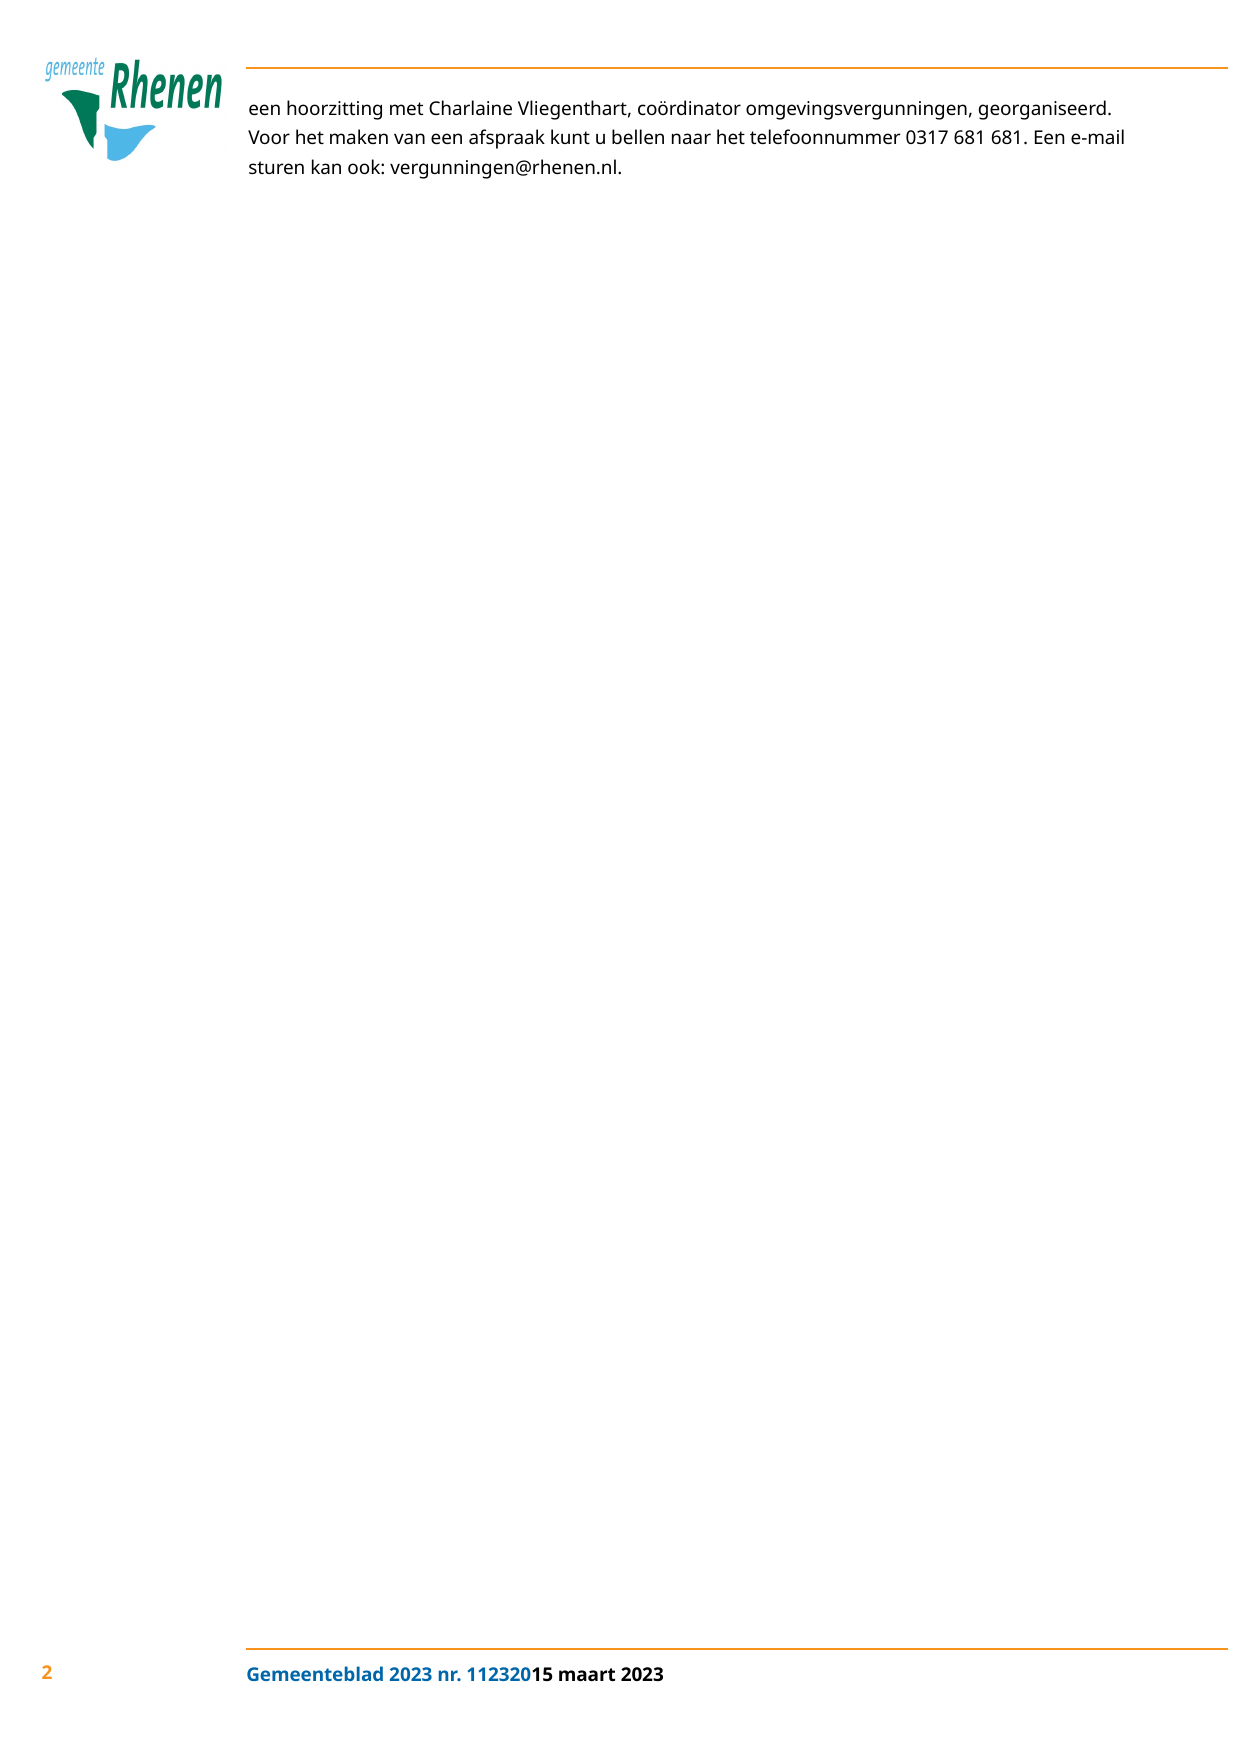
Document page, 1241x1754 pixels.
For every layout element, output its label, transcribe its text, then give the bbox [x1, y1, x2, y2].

text een hoorzitting met Charlaine Vliegenthart, coördinator omgevingsvergunningen, georganiseerd. Voor het maken van een afspraak kunt u bellen naar het telefoonnummer 0317 681 681. Een e-mail sturen kan ook: vergunningen@rhenen.nl. [248, 95, 1152, 180]
picture [41, 47, 231, 172]
